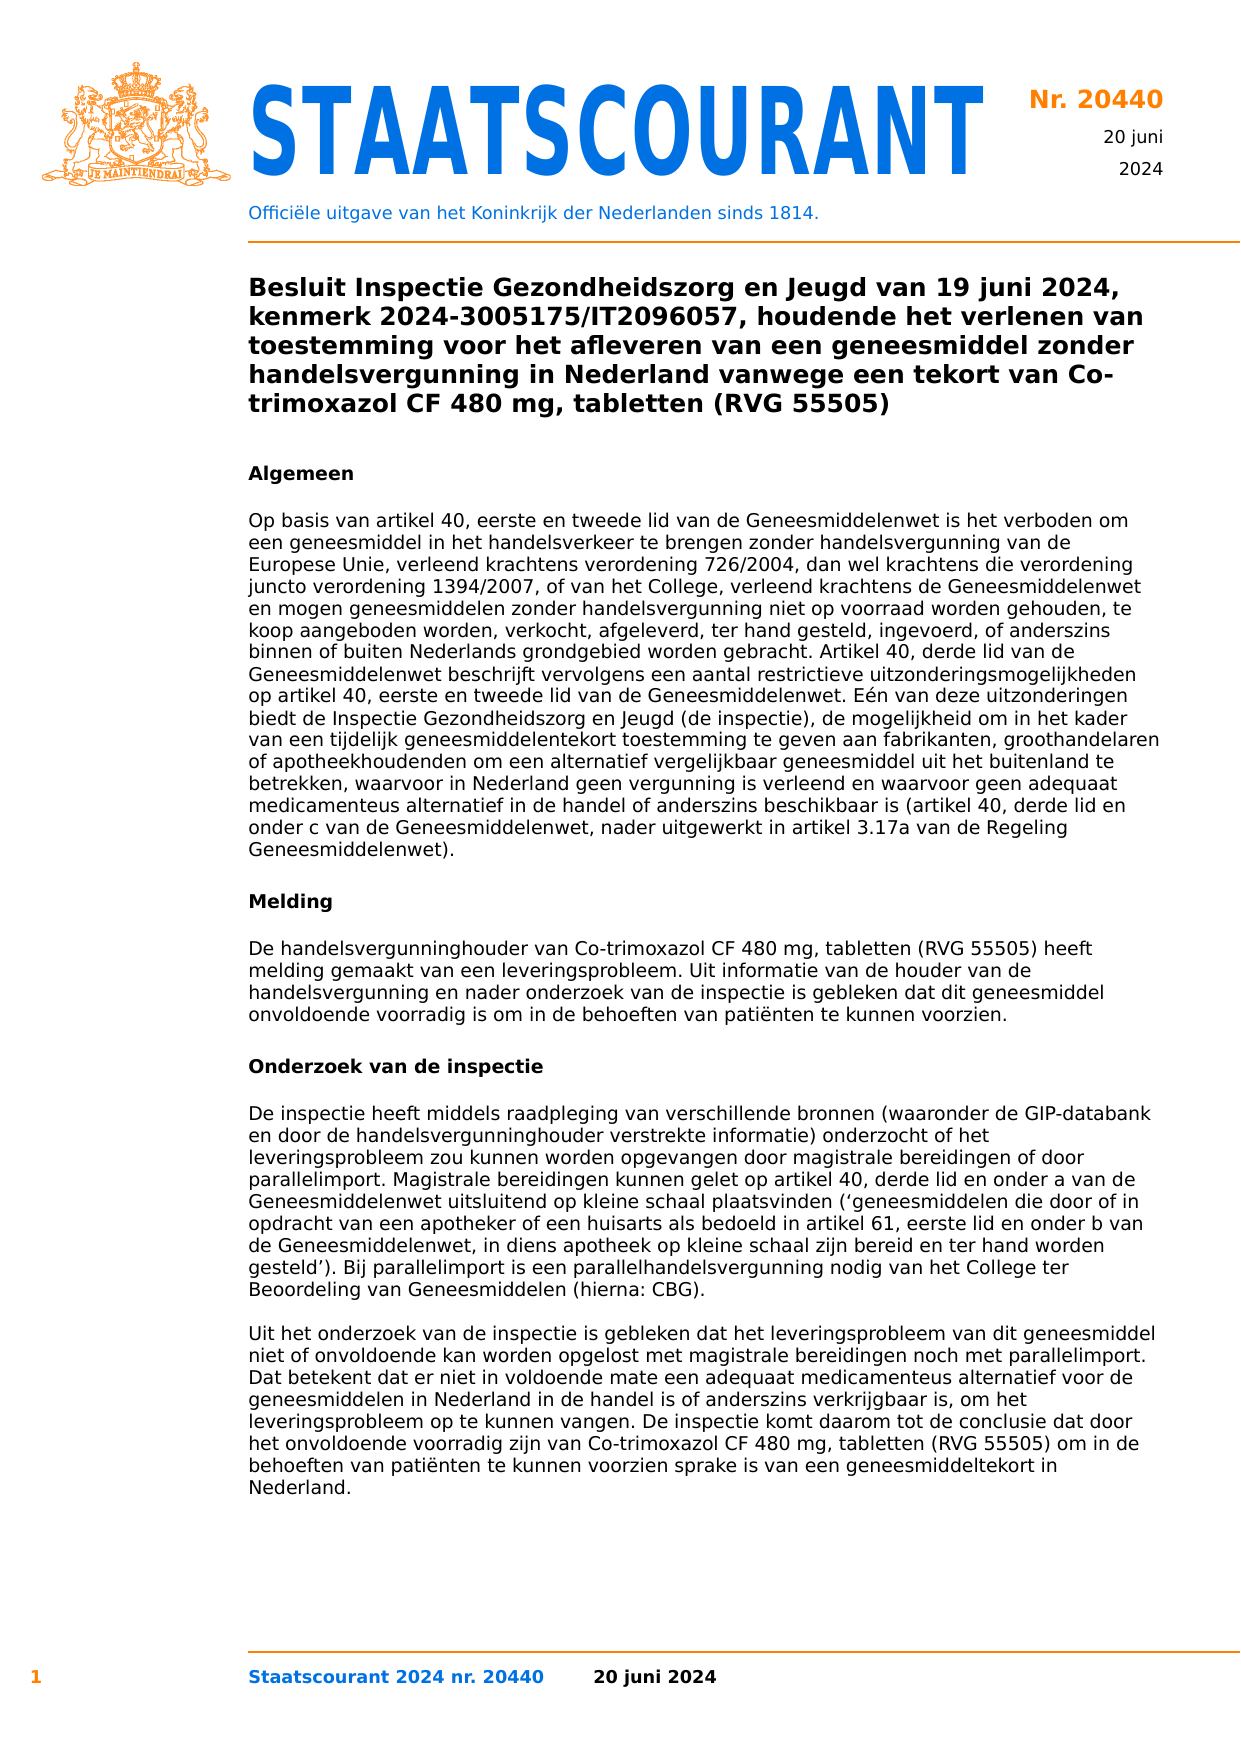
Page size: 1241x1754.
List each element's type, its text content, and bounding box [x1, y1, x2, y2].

text Uit het onderzoek van de inspectie is gebleken dat het leveringsprobleem van dit geneesmiddel niet of onvoldoende kan worden opgelost met magistrale bereidingen noch met parallelimport. Dat betekent dat er niet in voldoende mate een adequaat medicamenteus alternatief voor de geneesmiddelen in Nederland in de handel is of anderszins verkrijgbaar is, om het leveringsprobleem op te kunnen vangen. De inspectie komt daarom tot de conclusie dat door het onvoldoende voorradig zijn van Co-trimoxazol CF 480 mg, tabletten (RVG 55505) om in de behoeften van patiënten te kunnen voorzien sprake is van een geneesmiddeltekort in Nederland. [248, 1323, 1163, 1499]
text De handelsvergunninghouder van Co-trimoxazol CF 480 mg, tabletten (RVG 55505) heeft melding gemaakt van een leveringsprobleem. Uit informatie van de houder van de handelsvergunning en nader onderzoek van de inspectie is gebleken dat dit geneesmiddel onvoldoende voorradig is om in de behoeften van patiënten te kunnen voorzien. [248, 938, 1163, 1026]
subtitle Algemeen [248, 463, 1163, 484]
table_cell 2024 [998, 153, 1240, 203]
picture [41, 62, 231, 186]
table_header STAATSCOURANT [248, 62, 998, 203]
text De inspectie heeft middels raadpleging van verschillende bronnen (waaronder de GIP-databank en door de handelsvergunninghouder verstrekte informatie) onderzocht of het leveringsprobleem zou kunnen worden opgevangen door magistrale bereidingen of door parallelimport. Magistrale bereidingen kunnen gelet op artikel 40, derde lid en onder a van de Geneesmiddelenwet uitsluitend op kleine schaal plaatsvinden (‘geneesmiddelen die door of in opdracht van een apotheker of een huisarts als bedoeld in artikel 61, eerste lid en onder b van de Geneesmiddelenwet, in diens apotheek op kleine schaal zijn bereid en ter hand worden gesteld’). Bij parallelimport is een parallelhandelsvergunning nodig van het College ter Beoordeling van Geneesmiddelen (hierna: CBG). [248, 1103, 1163, 1301]
subtitle Onderzoek van de inspectie [248, 1056, 1163, 1078]
table_header Nr. 20440 [998, 62, 1240, 121]
text Op basis van artikel 40, eerste en tweede lid van de Geneesmiddelenwet is het verboden om een geneesmiddel in het handelsverkeer te brengen zonder handelsvergunning van de Europese Unie, verleend krachtens verordening 726/2004, dan wel krachtens die verordening juncto verordening 1394/2007, of van het College, verleend krachtens de Geneesmiddelenwet en mogen geneesmiddelen zonder handelsvergunning niet op voorraad worden gehouden, te koop aangeboden worden, verkocht, afgeleverd, ter hand gesteld, ingevoerd, of anderszins binnen of buiten Nederlands grondgebied worden gebracht. Artikel 40, derde lid van de Geneesmiddelenwet beschrijft vervolgens een aantal restrictieve uitzonderingsmogelijkheden op artikel 40, eerste en tweede lid van de Geneesmiddelenwet. Eén van deze uitzonderingen biedt de Inspectie Gezondheidszorg en Jeugd (de inspectie), de mogelijkheid om in het kader van een tijdelijk geneesmiddelentekort toestemming te geven aan fabrikanten, groothandelaren of apotheekhoudenden om een alternatief vergelijkbaar geneesmiddel uit het buitenland te betrekken, waarvoor in Nederland geen vergunning is verleend en waarvoor geen adequaat medicamenteus alternatief in de handel of anderszins beschikbaar is (artikel 40, derde lid en onder c van de Geneesmiddelenwet, nader uitgewerkt in artikel 3.17a van de Regeling Geneesmiddelenwet). [248, 509, 1163, 861]
table_cell 20 juni [998, 121, 1240, 153]
table_cell Officiële uitgave van het Koninkrijk der Nederlanden sinds 1814. [248, 203, 1240, 241]
subtitle Melding [248, 891, 1163, 913]
subtitle Besluit Inspectie Gezondheidszorg en Jeugd van 19 juni 2024, kenmerk 2024-3005175/IT2096057, houdende het verlenen van toestemming voor het afleveren van een geneesmiddel zonder handelsvergunning in Nederland vanwege een tekort van Co-trimoxazol CF 480 mg, tabletten (RVG 55505) [248, 273, 1163, 419]
table_header [25, 62, 248, 241]
